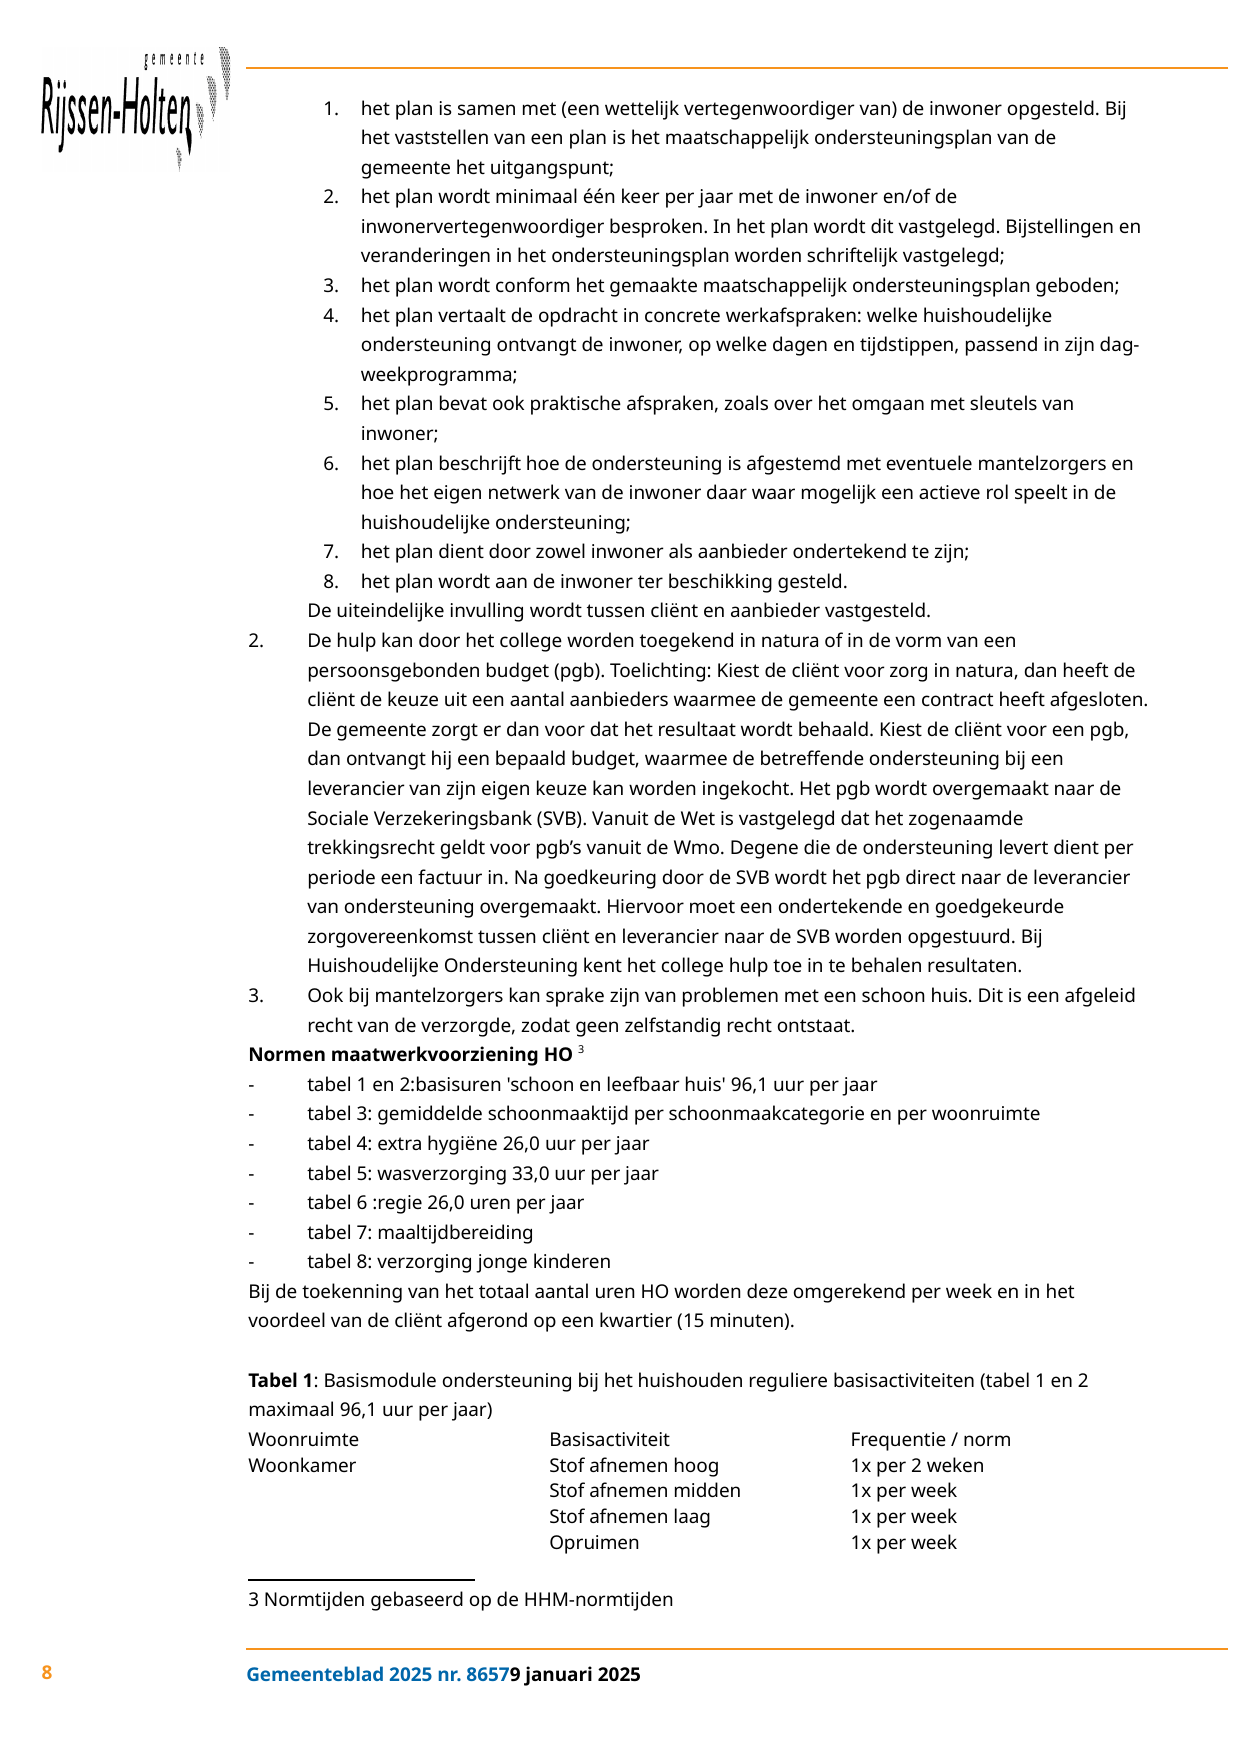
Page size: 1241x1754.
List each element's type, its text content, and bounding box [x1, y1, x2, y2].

table_cell Stof afnemen laag [549, 1503, 850, 1529]
list het plan wordt minimaal één keer per jaar met de inwoner en/of de inwonervertegenwoordiger besproken. In het plan wordt dit vastgelegd. Bijstellingen en veranderingen in het ondersteuningsplan worden schriftelijk vastgelegd; [323, 183, 1152, 268]
list De uiteindelijke invulling wordt tussen cliënt en aanbieder vastgesteld. [248, 598, 1152, 623]
table_header Basisactiviteit [549, 1426, 850, 1452]
table_header Frequentie / norm [850, 1426, 1152, 1452]
list het plan wordt aan de inwoner ter beschikking gesteld. [323, 568, 1152, 594]
list tabel 3: gemiddelde schoonmaaktijd per schoonmaakcategorie en per woonruimte [248, 1101, 1152, 1126]
table_cell Woonkamer [248, 1452, 549, 1555]
list het plan bevat ook praktische afspraken, zoals over het omgaan met sleutels van inwoner; [323, 391, 1152, 446]
table_cell Opruimen [549, 1529, 850, 1555]
text Normen maatwerkvoorziening HO [248, 1041, 1152, 1067]
list tabel 7: maaltijdbereiding [248, 1219, 1152, 1245]
table_cell 1x per week [850, 1503, 1152, 1529]
list De hulp kan door het college worden toegekend in natura of in de vorm van een persoonsgebonden budget (pgb). Toelichting: Kiest de cliënt voor zorg in natura, dan heeft de cliënt de keuze uit een aantal aanbieders waarmee de gemeente een contract heeft afgesloten. De gemeente zorgt er dan voor dat het resultaat wordt behaald. Kiest de cliënt voor een pgb, dan ontvangt hij een bepaald budget, waarmee de betreffende ondersteuning bij een leverancier van zijn eigen keuze kan worden ingekocht. Het pgb wordt overgemaakt naar de Sociale Verzekeringsbank (SVB). Vanuit de Wet is vastgelegd dat het zogenaamde trekkingsrecht geldt voor pgb’s vanuit de Wmo. Degene die de ondersteuning levert dient per periode een factuur in. Na goedkeuring door de SVB wordt het pgb direct naar de leverancier van ondersteuning overgemaakt. Hiervoor moet een ondertekende en goedgekeurde zorgovereenkomst tussen cliënt en leverancier naar de SVB worden opgestuurd. Bij Huishoudelijke Ondersteuning kent het college hulp toe in te behalen resultaten. [248, 627, 1152, 978]
table_cell Stof afnemen hoog [549, 1452, 850, 1478]
text Bij de toekenning van het totaal aantal uren HO worden deze omgerekend per week en in het voordeel van de cliënt afgerond op een kwartier (15 minuten). [248, 1278, 1152, 1333]
list het plan is samen met (een wettelijk vertegenwoordiger van) de inwoner opgesteld. Bij het vaststellen van een plan is het maatschappelijk ondersteuningsplan van de gemeente het uitgangspunt; [323, 95, 1152, 180]
table_cell 1x per 2 weken [850, 1452, 1152, 1478]
table_header Woonruimte [248, 1426, 549, 1452]
list Ook bij mantelzorgers kan sprake zijn van problemen met een schoon huis. Dit is een afgeleid recht van de verzorgde, zodat geen zelfstandig recht ontstaat. [248, 982, 1152, 1038]
list het plan beschrijft hoe de ondersteuning is afgestemd met eventuele mantelzorgers en hoe het eigen netwerk van de inwoner daar waar mogelijk een actieve rol speelt in de huishoudelijke ondersteuning; [323, 450, 1152, 535]
list tabel 8: verzorging jonge kinderen [248, 1248, 1152, 1274]
table_cell 1x per week [850, 1529, 1152, 1555]
list het plan wordt conform het gemaakte maatschappelijk ondersteuningsplan geboden; [323, 272, 1152, 298]
text Normtijden gebaseerd op de HHM-normtijden [248, 1586, 1152, 1612]
list tabel 4: extra hygiëne 26,0 uur per jaar [248, 1130, 1152, 1156]
table_cell 1x per week [850, 1478, 1152, 1503]
list het plan dient door zowel inwoner als aanbieder ondertekend te zijn; [323, 538, 1152, 564]
list tabel 5: wasverzorging 33,0 uur per jaar [248, 1160, 1152, 1186]
list het plan vertaalt de opdracht in concrete werkafspraken: welke huishoudelijke ondersteuning ontvangt de inwoner, op welke dagen en tijdstippen, passend in zijn dag- weekprogramma; [323, 302, 1152, 387]
table_cell Stof afnemen midden [549, 1478, 850, 1503]
list tabel 6 :regie 26,0 uren per jaar [248, 1189, 1152, 1215]
picture [41, 47, 231, 172]
list tabel 1 en 2:basisuren 'schoon en leefbaar huis' 96,1 uur per jaar [248, 1071, 1152, 1097]
text Tabel 1: Basismodule ondersteuning bij het huishouden reguliere basisactiviteiten (tabel 1 en 2 maximaal 96,1 uur per jaar) [248, 1367, 1152, 1422]
